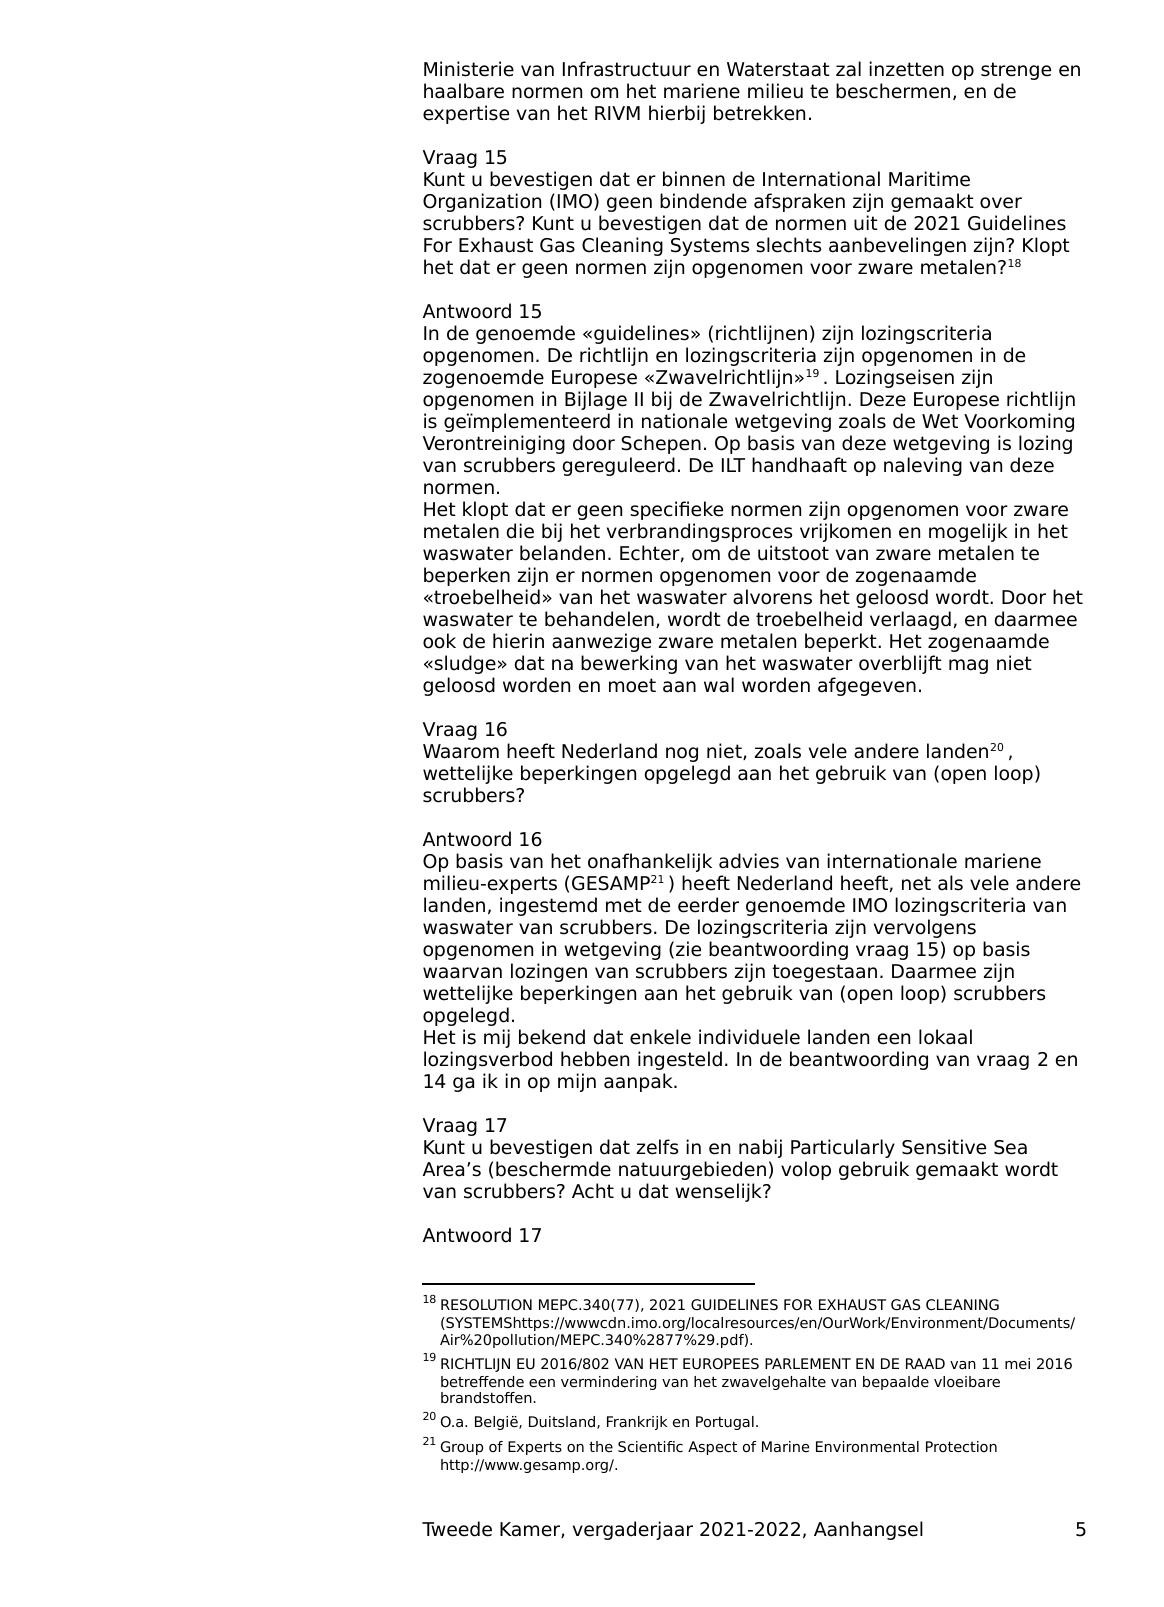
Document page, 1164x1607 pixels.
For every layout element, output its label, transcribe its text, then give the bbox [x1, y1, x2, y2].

text Waarom heeft Nederland nog niet, zoals vele andere landen, wettelijke beperkingen opgelegd aan het gebruik van (open loop) scrubbers? [422, 741, 1087, 807]
text Het is mij bekend dat enkele individuele landen een lokaal lozingsverbod hebben ingesteld. In de beantwoording van vraag 2 en 14 ga ik in op mijn aanpak. [422, 1027, 1087, 1093]
text Kunt u bevestigen dat er binnen de International Maritime Organization (IMO) geen bindende afspraken zijn gemaakt over scrubbers? Kunt u bevestigen dat de normen uit de 2021 Guidelines For Exhaust Gas Cleaning Systems slechts aanbevelingen zijn? Klopt het dat er geen normen zijn opgenomen voor zware metalen? [422, 169, 1087, 279]
text O.a. België, Duitsland, Frankrijk en Portugal. [422, 1410, 1087, 1432]
text Ministerie van Infrastructuur en Waterstaat zal inzetten op strenge en haalbare normen om het mariene milieu te beschermen, en de expertise van het RIVM hierbij betrekken. [422, 59, 1087, 125]
text Vraag 15 [422, 147, 1087, 169]
text Group of Experts on the Scientific Aspect of Marine Environmental Protection http://www.gesamp.org/. [422, 1435, 1087, 1474]
text Antwoord 17 [422, 1225, 1087, 1247]
text Antwoord 15 [422, 301, 1087, 323]
text Het klopt dat er geen specifieke normen zijn opgenomen voor zware metalen die bij het verbrandingsproces vrijkomen en mogelijk in het waswater belanden. Echter, om de uitstoot van zware metalen te beperken zijn er normen opgenomen voor de zogenaamde «troebelheid» van het waswater alvorens het geloosd wordt. Door het waswater te behandelen, wordt de troebelheid verlaagd, en daarmee ook de hierin aanwezige zware metalen beperkt. Het zogenaamde «sludge» dat na bewerking van het waswater overblijft mag niet geloosd worden en moet aan wal worden afgegeven. [422, 499, 1087, 697]
text RICHTLIJN EU 2016/802 VAN HET EUROPEES PARLEMENT EN DE RAAD van 11 mei 2016 betreffende een vermindering van het zwavelgehalte van bepaalde vloeibare brandstoffen. [422, 1352, 1087, 1407]
text Vraag 17 [422, 1115, 1087, 1137]
text Vraag 16 [422, 719, 1087, 741]
text Kunt u bevestigen dat zelfs in en nabij Particularly Sensitive Sea Area’s (beschermde natuurgebieden) volop gebruik gemaakt wordt van scrubbers? Acht u dat wenselijk? [422, 1137, 1087, 1203]
text Antwoord 16 [422, 829, 1087, 851]
text Op basis van het onafhankelijk advies van internationale mariene milieu-experts (GESAMP) heeft Nederland heeft, net als vele andere landen, ingestemd met de eerder genoemde IMO lozingscriteria van waswater van scrubbers. De lozingscriteria zijn vervolgens opgenomen in wetgeving (zie beantwoording vraag 15) op basis waarvan lozingen van scrubbers zijn toegestaan. Daarmee zijn wettelijke beperkingen aan het gebruik van (open loop) scrubbers opgelegd. [422, 851, 1087, 1027]
text In de genoemde «guidelines» (richtlijnen) zijn lozingscriteria opgenomen. De richtlijn en lozingscriteria zijn opgenomen in de zogenoemde Europese «Zwavelrichtlijn». Lozingseisen zijn opgenomen in Bijlage II bij de Zwavelrichtlijn. Deze Europese richtlijn is geïmplementeerd in nationale wetgeving zoals de Wet Voorkoming Verontreiniging door Schepen. Op basis van deze wetgeving is lozing van scrubbers gereguleerd. De ILT handhaaft op naleving van deze normen. [422, 323, 1087, 499]
text RESOLUTION MEPC.340(77), 2021 GUIDELINES FOR EXHAUST GAS CLEANING (SYSTEMShttps://wwwcdn.imo.org/localresources/en/OurWork/Environment/Documents/Air%20pollution/MEPC.340%2877%29.pdf). [422, 1293, 1087, 1349]
